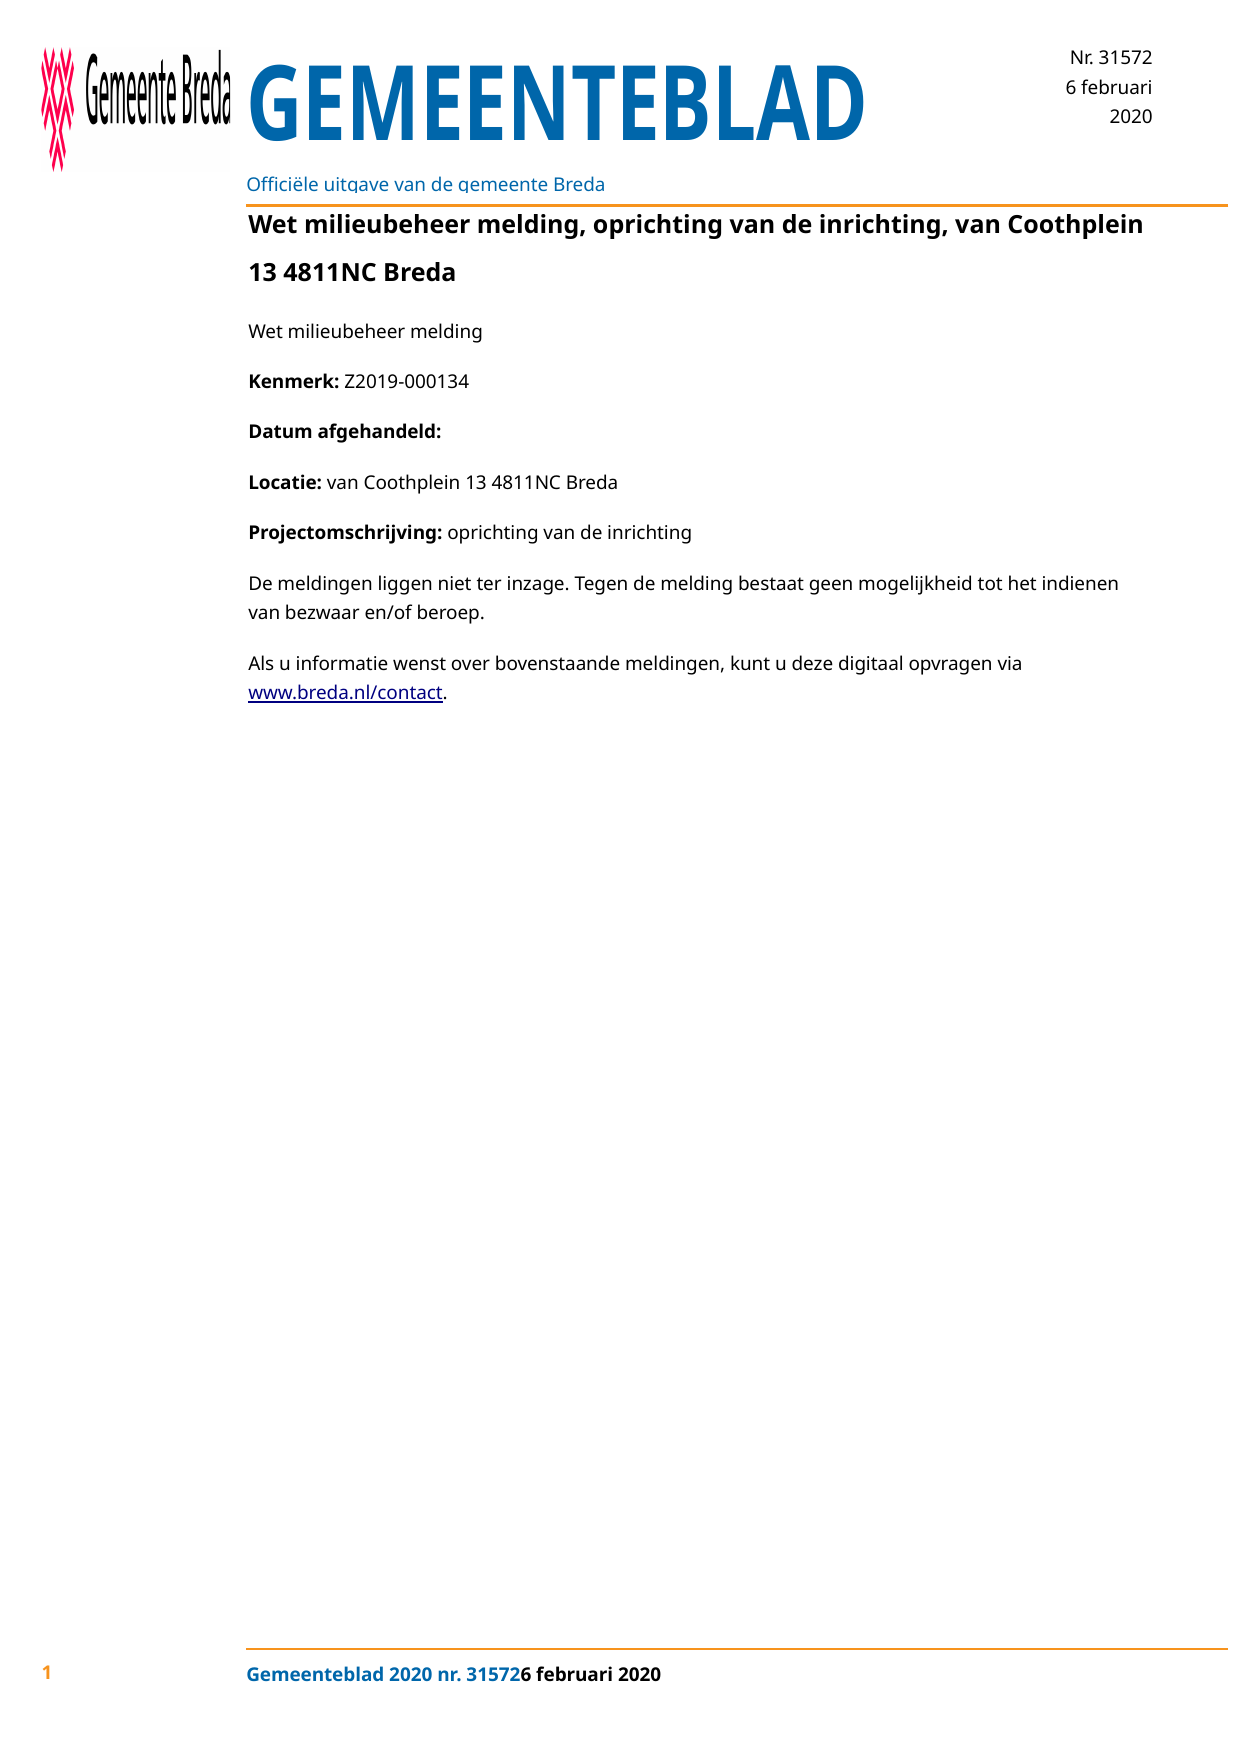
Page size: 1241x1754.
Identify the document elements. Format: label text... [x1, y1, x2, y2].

text Projectomschrijving: oprichting van de inrichting [248, 519, 1152, 545]
text Wet milieubeheer melding [248, 318, 1152, 344]
text De meldingen liggen niet ter inzage. Tegen de melding bestaat geen mogelijkheid tot het indienen van bezwaar en/of beroep. [248, 570, 1152, 625]
text Kenmerk: Z2019-000134 [248, 368, 1152, 394]
text Als u informatie wenst over bovenstaande meldingen, kunt u deze digitaal opvragen via www.breda.nl/contact. [248, 650, 1152, 705]
text Locatie: van Coothplein 13 4811NC Breda [248, 469, 1152, 495]
picture [41, 47, 231, 172]
text Wet milieubeheer melding, oprichting van de inrichting, van Coothplein 13 4811NC Breda [248, 207, 1152, 288]
text Datum afgehandeld: [248, 419, 1152, 444]
